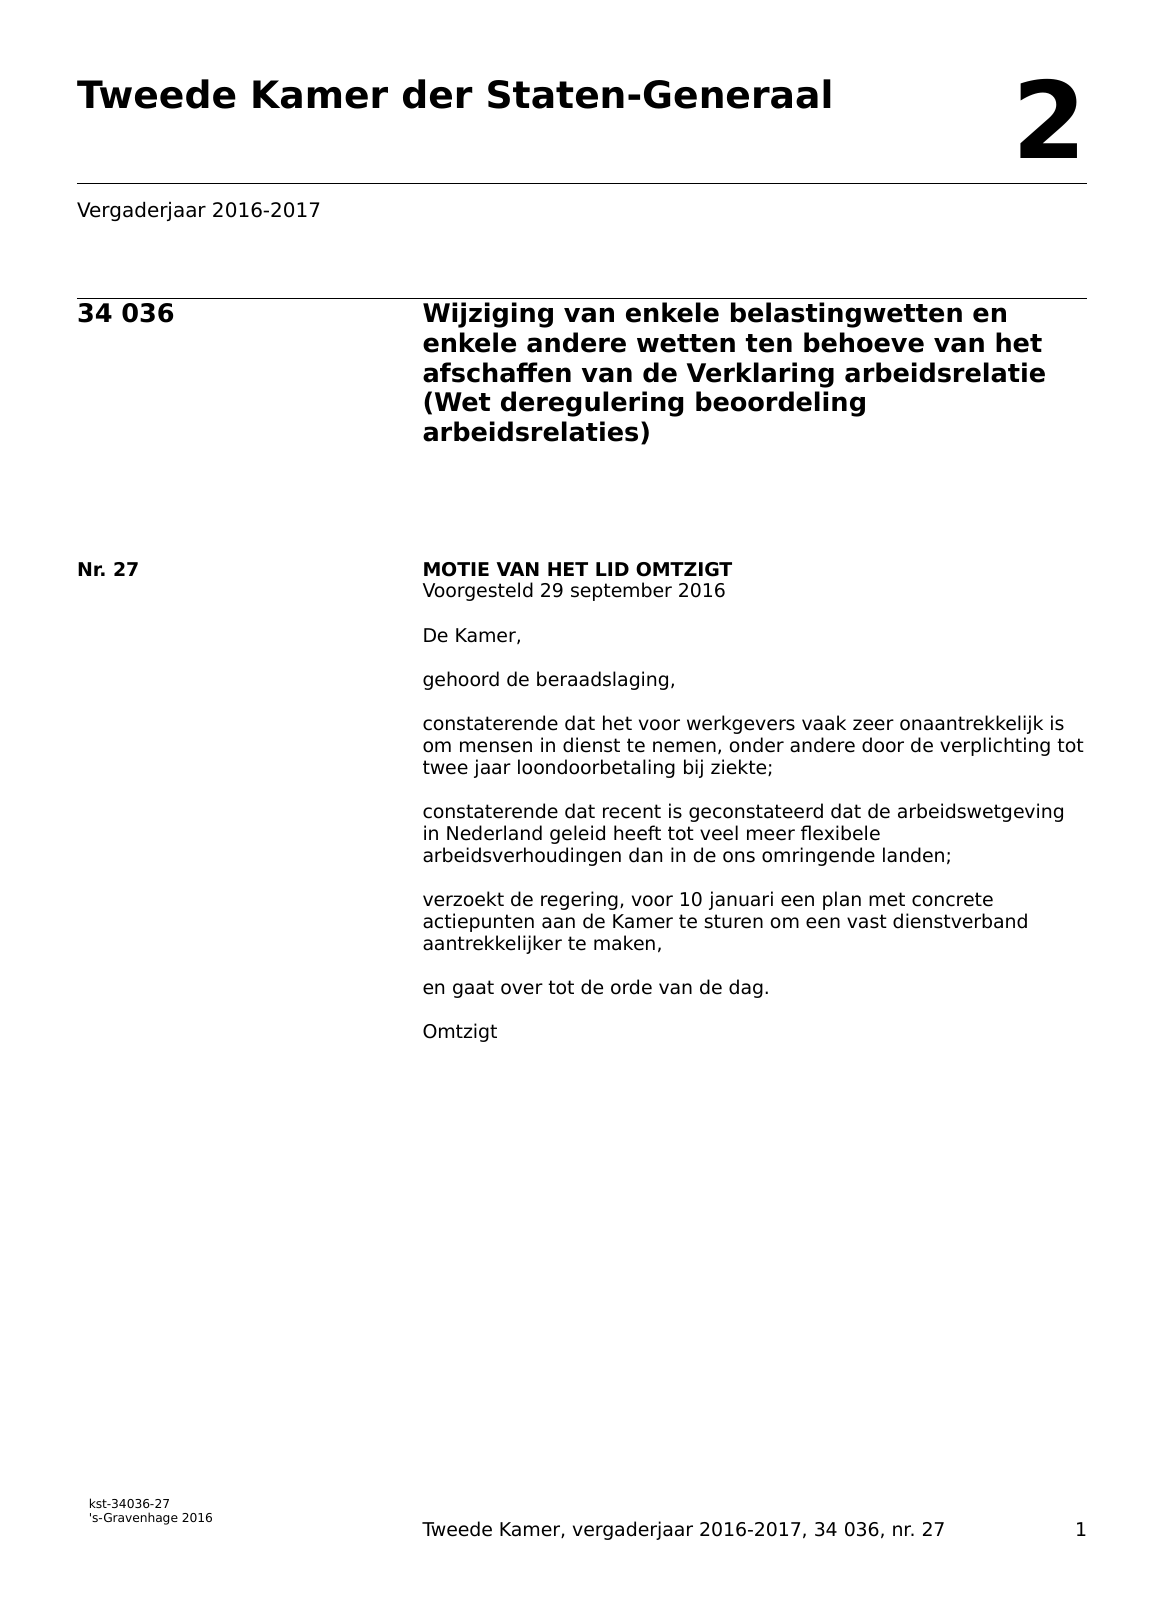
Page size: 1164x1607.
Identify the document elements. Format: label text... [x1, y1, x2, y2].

text en gaat over tot de orde van de dag. [422, 977, 1087, 999]
text 's-Gravenhage 2016 [88, 1511, 323, 1525]
table_header Tweede Kamer der Staten-Generaal [77, 59, 886, 183]
text kst-34036-27 [88, 1497, 323, 1511]
text gehoord de beraadslaging, [422, 669, 1087, 691]
text constaterende dat het voor werkgevers vaak zeer onaantrekkelijk is om mensen in dienst te nemen, onder andere door de verplichting tot twee jaar loondoorbetaling bij ziekte; [422, 713, 1087, 779]
subtitle 34 036 Wijziging van enkele belastingwetten en enkele andere wetten ten behoeve van het afschaffen van de Verklaring arbeidsrelatie (Wet deregulering beoordeling arbeidsrelaties) [77, 299, 1087, 447]
text Voorgesteld 29 september 2016 [422, 580, 1087, 602]
text De Kamer, [422, 624, 1087, 647]
table_header 2 [886, 59, 1087, 183]
text Omtzigt [422, 1021, 1087, 1043]
subtitle Nr. 27 MOTIE VAN HET LID OMTZIGT [77, 558, 1087, 580]
text verzoekt de regering, voor 10 januari een plan met concrete actiepunten aan de Kamer te sturen om een vast dienstverband aantrekkelijker te maken, [422, 889, 1087, 955]
text constaterende dat recent is geconstateerd dat de arbeidswetgeving in Nederland geleid heeft tot veel meer flexibele arbeidsverhoudingen dan in de ons omringende landen; [422, 801, 1087, 867]
table_cell Vergaderjaar 2016-2017 [77, 184, 1087, 298]
